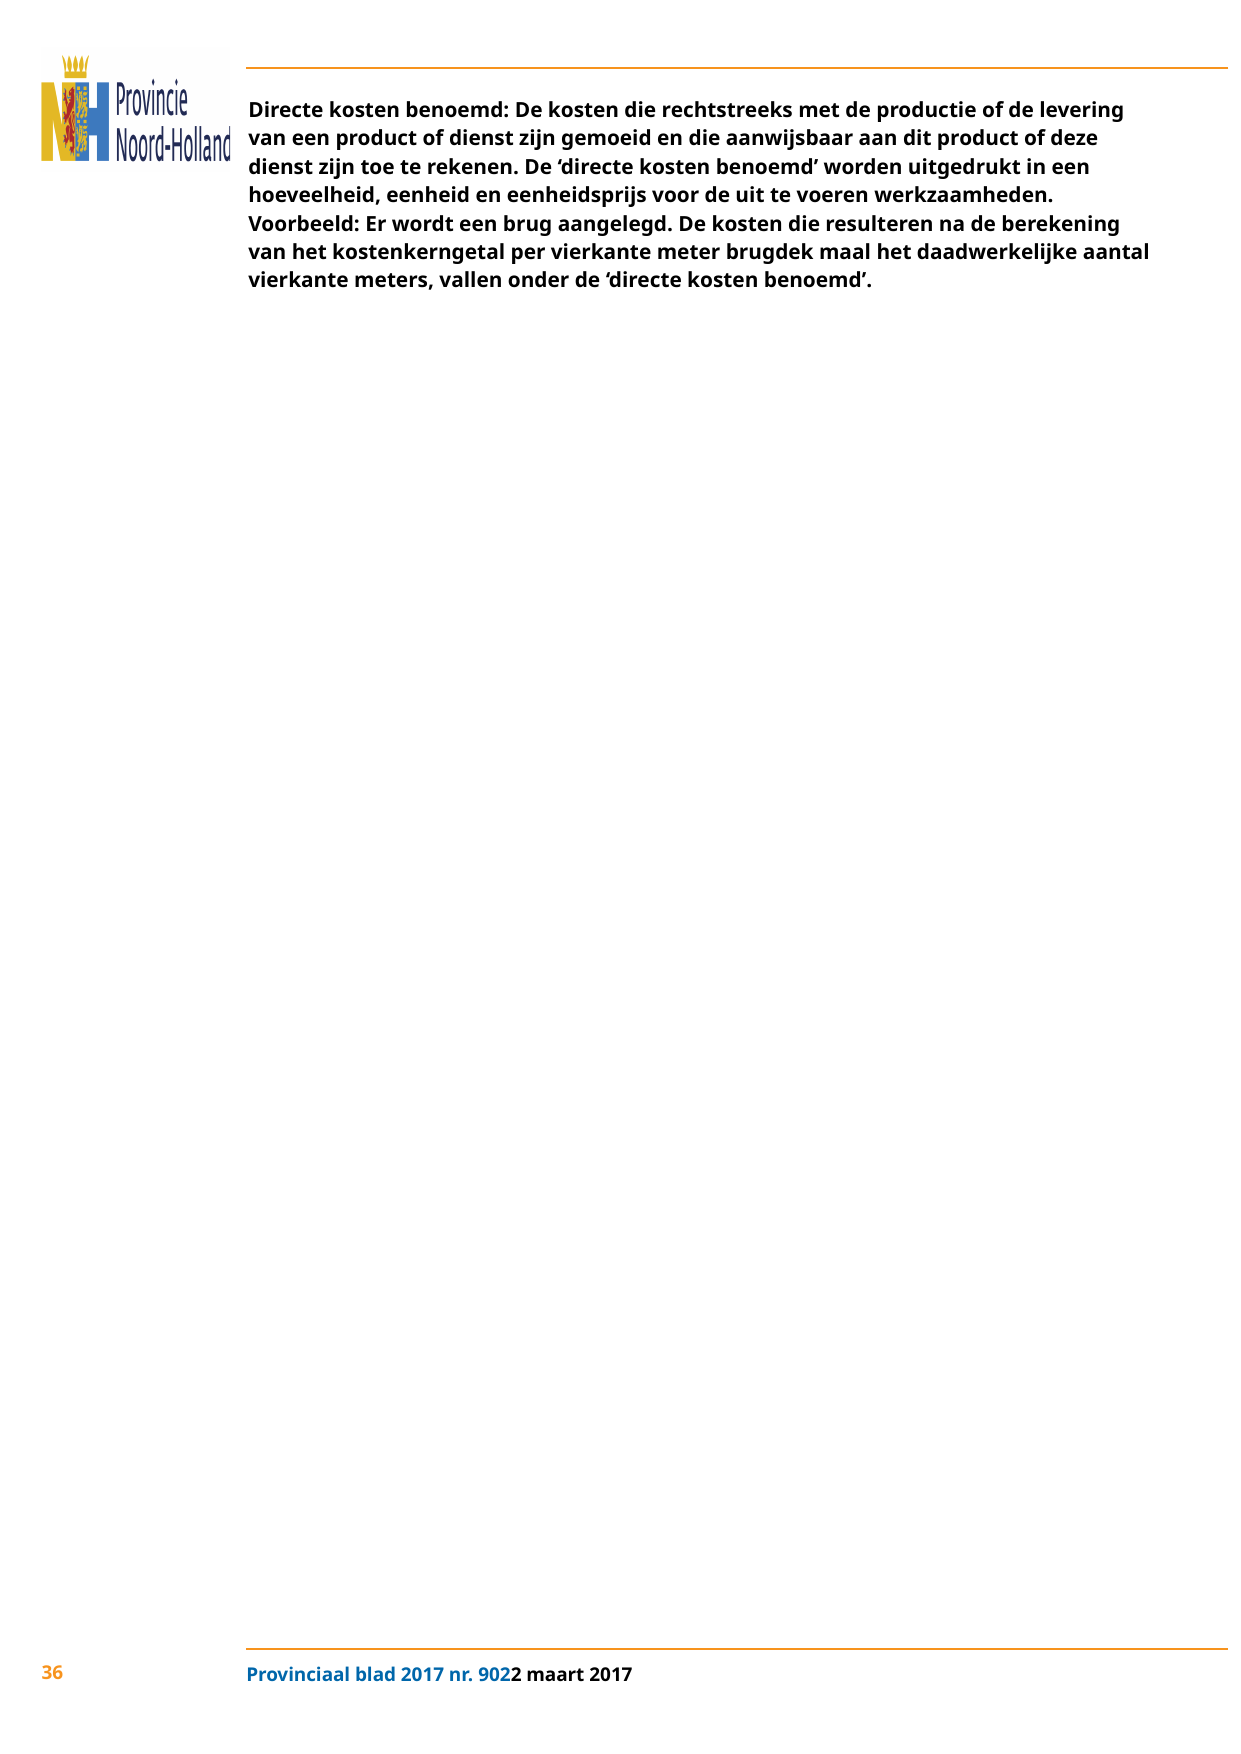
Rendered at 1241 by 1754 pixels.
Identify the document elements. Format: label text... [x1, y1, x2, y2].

text Directe kosten benoemd: De kosten die rechtstreeks met de productie of de levering van een product of dienst zijn gemoeid en die aanwijsbaar aan dit product of deze dienst zijn toe te rekenen. De ‘directe kosten benoemd’ worden uitgedrukt in een hoeveelheid, eenheid en eenheidsprijs voor de uit te voeren werkzaamheden. Voorbeeld: Er wordt een brug aangelegd. De kosten die resulteren na de berekening van het kostenkerngetal per vierkante meter brugdek maal het daadwerkelijke aantal vierkante meters, vallen onder de ‘directe kosten benoemd’. [248, 95, 1152, 294]
picture [41, 47, 231, 172]
